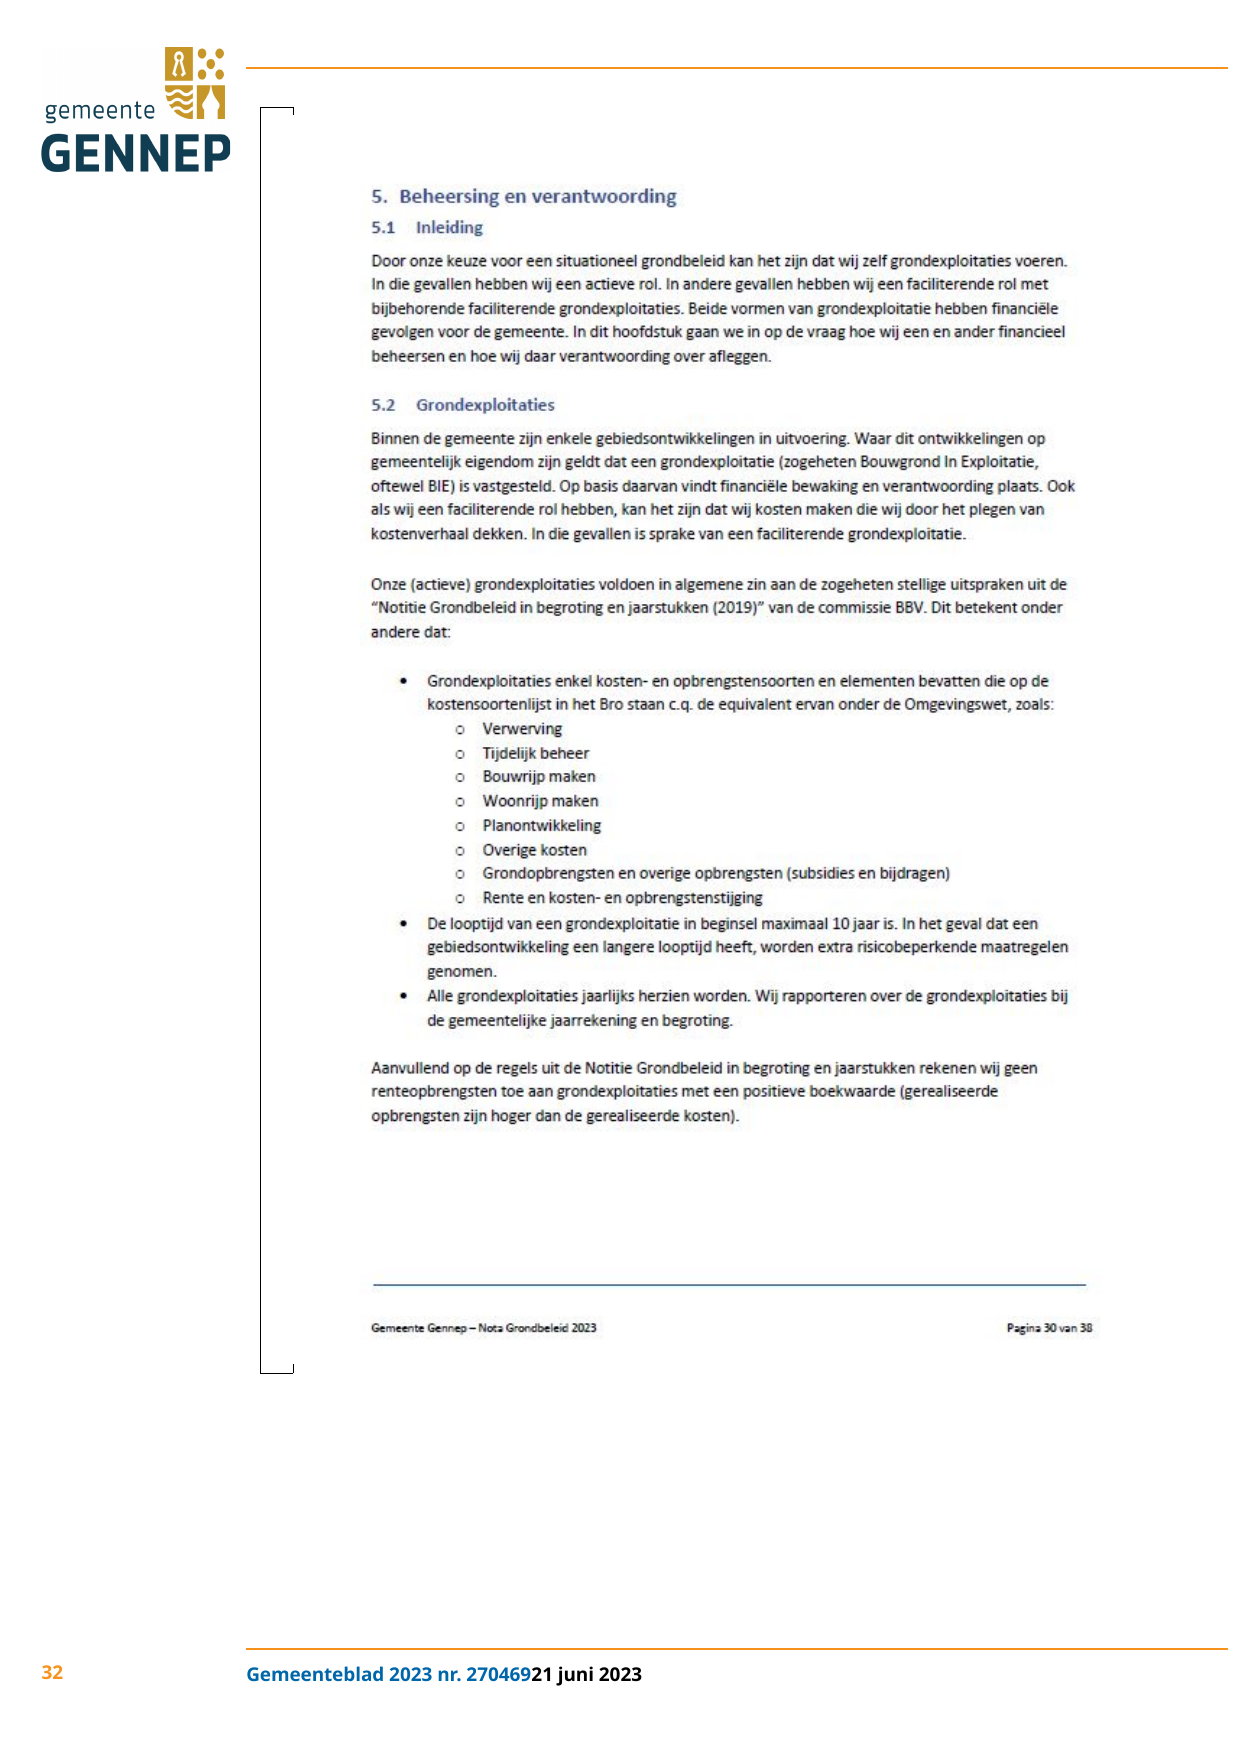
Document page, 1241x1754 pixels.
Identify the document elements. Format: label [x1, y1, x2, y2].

picture [268, 115, 1173, 1364]
picture [41, 47, 231, 172]
